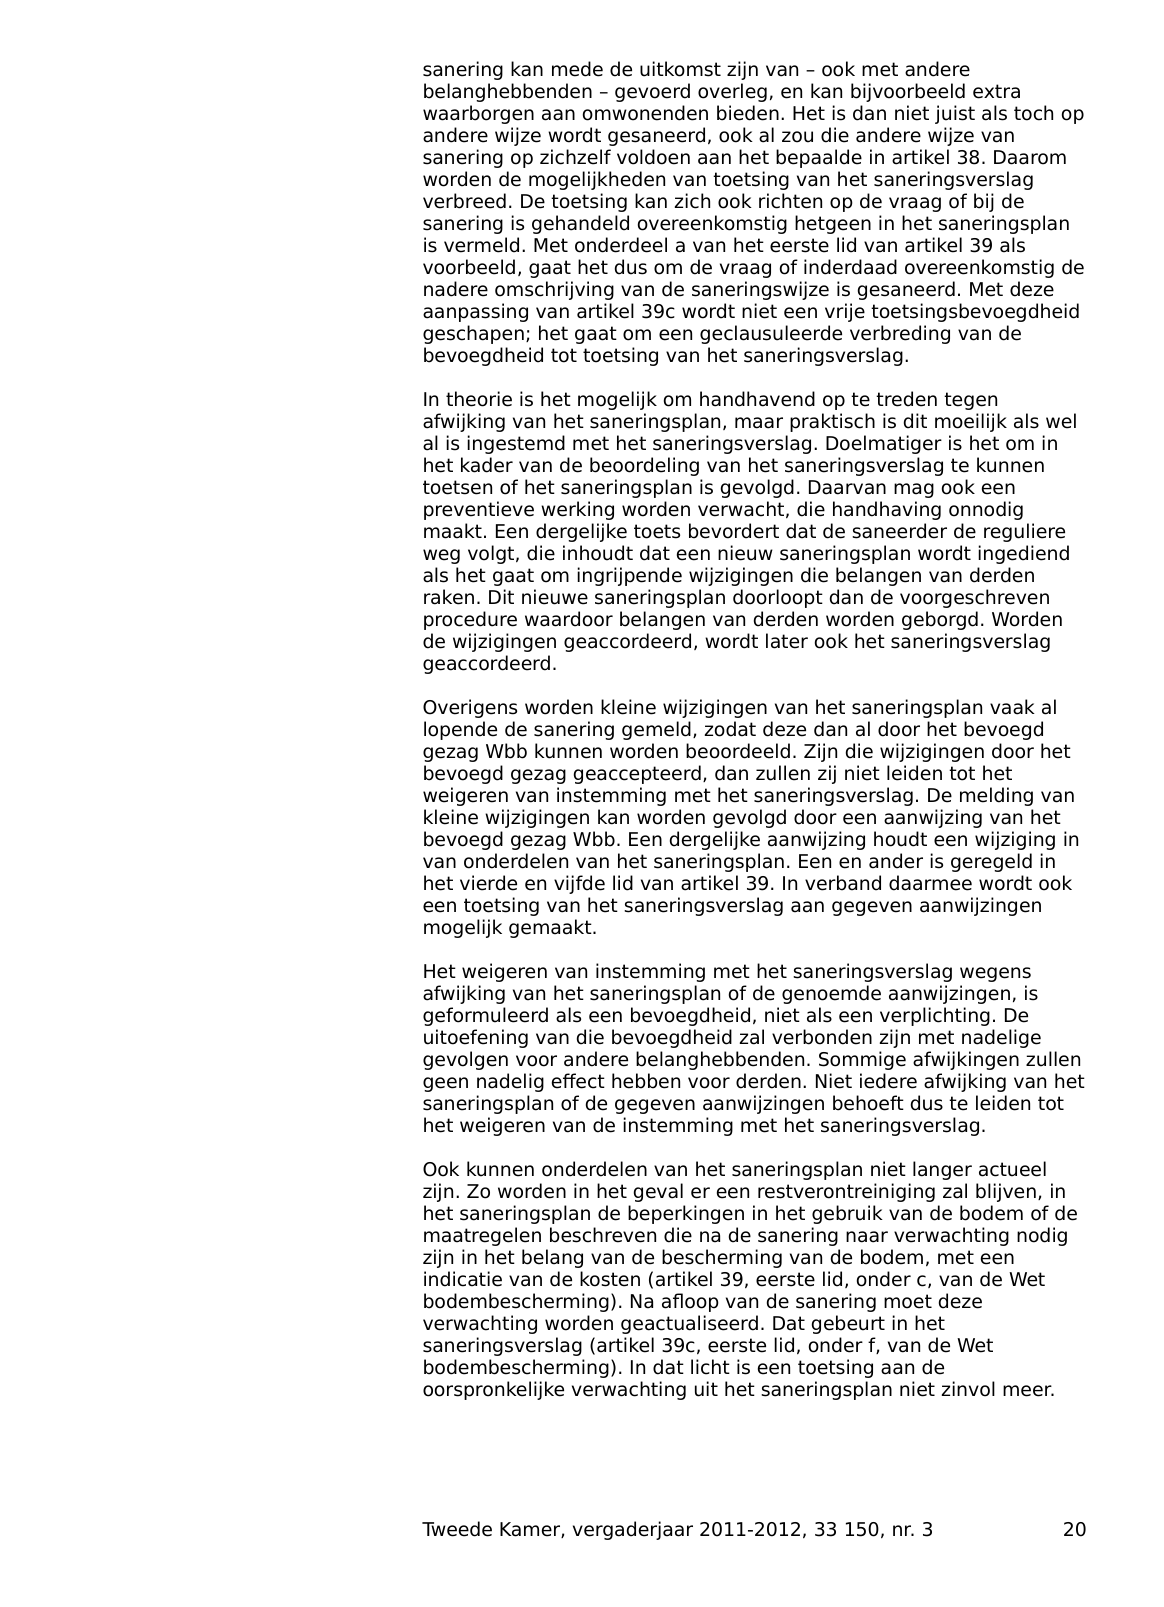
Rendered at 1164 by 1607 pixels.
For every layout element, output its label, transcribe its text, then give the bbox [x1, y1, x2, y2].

text Overigens worden kleine wijzigingen van het saneringsplan vaak al lopende de sanering gemeld, zodat deze dan al door het bevoegd gezag Wbb kunnen worden beoordeeld. Zijn die wijzigingen door het bevoegd gezag geaccepteerd, dan zullen zij niet leiden tot het weigeren van instemming met het saneringsverslag. De melding van kleine wijzigingen kan worden gevolgd door een aanwijzing van het bevoegd gezag Wbb. Een dergelijke aanwijzing houdt een wijziging in van onderdelen van het saneringsplan. Een en ander is geregeld in het vierde en vijfde lid van artikel 39. In verband daarmee wordt ook een toetsing van het saneringsverslag aan gegeven aanwijzingen mogelijk gemaakt. [422, 697, 1087, 939]
text Ook kunnen onderdelen van het saneringsplan niet langer actueel zijn. Zo worden in het geval er een restverontreiniging zal blijven, in het saneringsplan de beperkingen in het gebruik van de bodem of de maatregelen beschreven die na de sanering naar verwachting nodig zijn in het belang van de bescherming van de bodem, met een indicatie van de kosten (artikel 39, eerste lid, onder c, van de Wet bodembescherming). Na afloop van de sanering moet deze verwachting worden geactualiseerd. Dat gebeurt in het saneringsverslag (artikel 39c, eerste lid, onder f, van de Wet bodembescherming). In dat licht is een toetsing aan de oorspronkelijke verwachting uit het saneringsplan niet zinvol meer. [422, 1159, 1087, 1401]
text In theorie is het mogelijk om handhavend op te treden tegen afwijking van het saneringsplan, maar praktisch is dit moeilijk als wel al is ingestemd met het saneringsverslag. Doelmatiger is het om in het kader van de beoordeling van het saneringsverslag te kunnen toetsen of het saneringsplan is gevolgd. Daarvan mag ook een preventieve werking worden verwacht, die handhaving onnodig maakt. Een dergelijke toets bevordert dat de saneerder de reguliere weg volgt, die inhoudt dat een nieuw saneringsplan wordt ingediend als het gaat om ingrijpende wijzigingen die belangen van derden raken. Dit nieuwe saneringsplan doorloopt dan de voorgeschreven procedure waardoor belangen van derden worden geborgd. Worden de wijzigingen geaccordeerd, wordt later ook het saneringsverslag geaccordeerd. [422, 389, 1087, 675]
text sanering kan mede de uitkomst zijn van – ook met andere belanghebbenden – gevoerd overleg, en kan bijvoorbeeld extra waarborgen aan omwonenden bieden. Het is dan niet juist als toch op andere wijze wordt gesaneerd, ook al zou die andere wijze van sanering op zichzelf voldoen aan het bepaalde in artikel 38. Daarom worden de mogelijkheden van toetsing van het saneringsverslag verbreed. De toetsing kan zich ook richten op de vraag of bij de sanering is gehandeld overeenkomstig hetgeen in het saneringsplan is vermeld. Met onderdeel a van het eerste lid van artikel 39 als voorbeeld, gaat het dus om de vraag of inderdaad overeenkomstig de nadere omschrijving van de saneringswijze is gesaneerd. Met deze aanpassing van artikel 39c wordt niet een vrije toetsingsbevoegdheid geschapen; het gaat om een geclausuleerde verbreding van de bevoegdheid tot toetsing van het saneringsverslag. [422, 59, 1087, 367]
text Het weigeren van instemming met het saneringsverslag wegens afwijking van het saneringsplan of de genoemde aanwijzingen, is geformuleerd als een bevoegdheid, niet als een verplichting. De uitoefening van die bevoegdheid zal verbonden zijn met nadelige gevolgen voor andere belanghebbenden. Sommige afwijkingen zullen geen nadelig effect hebben voor derden. Niet iedere afwijking van het saneringsplan of de gegeven aanwijzingen behoeft dus te leiden tot het weigeren van de instemming met het saneringsverslag. [422, 961, 1087, 1137]
